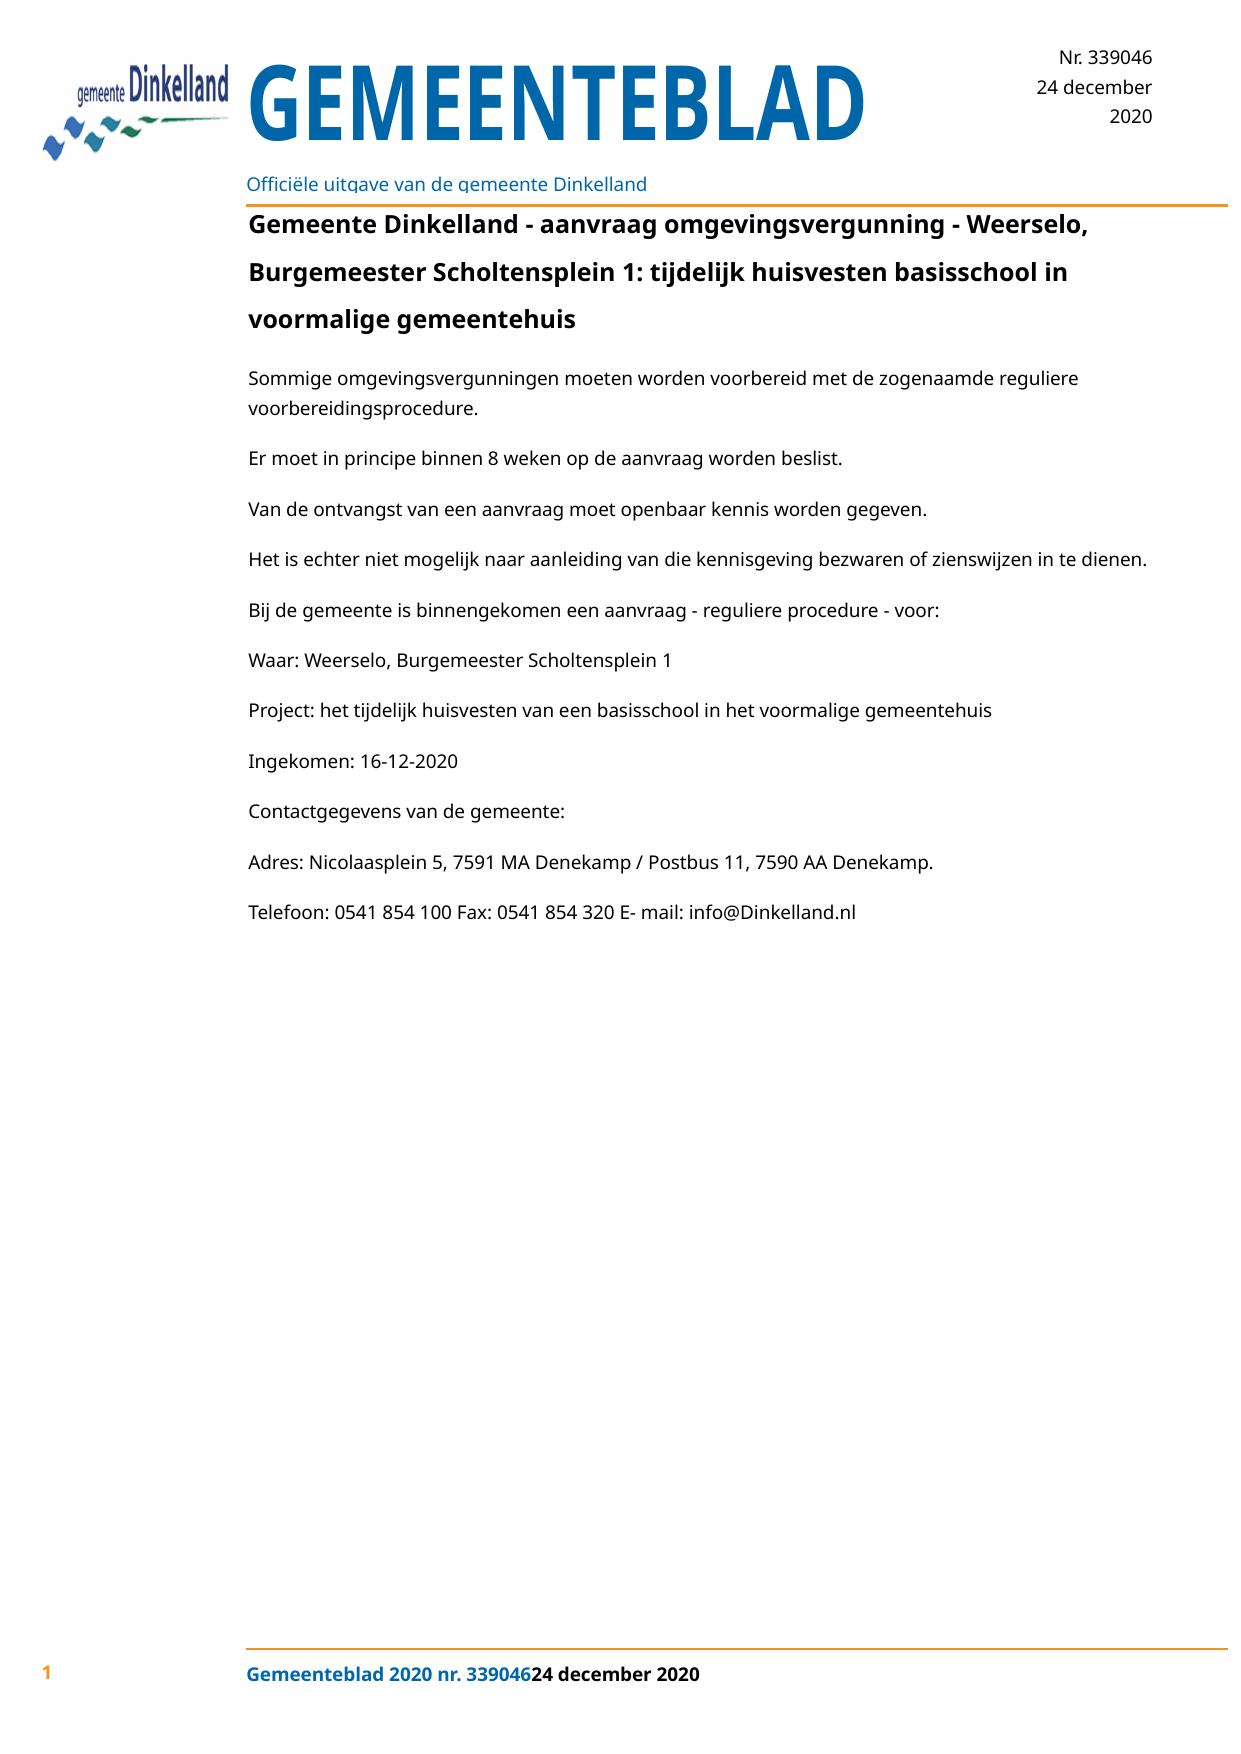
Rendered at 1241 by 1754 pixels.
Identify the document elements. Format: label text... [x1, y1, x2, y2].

text Ingekomen: 16-12-2020 [248, 748, 1152, 774]
picture [41, 47, 231, 172]
text Adres: Nicolaasplein 5, 7591 MA Denekamp / Postbus 11, 7590 AA Denekamp. [248, 849, 1152, 874]
text Er moet in principe binnen 8 weken op de aanvraag worden beslist. [248, 446, 1152, 471]
text Van de ontvangst van een aanvraag moet openbaar kennis worden gegeven. [248, 496, 1152, 522]
text Project: het tijdelijk huisvesten van een basisschool in het voormalige gemeentehuis [248, 698, 1152, 723]
text Telefoon: 0541 854 100 Fax: 0541 854 320 E- mail: info@Dinkelland.nl [248, 899, 1152, 925]
text Bij de gemeente is binnengekomen een aanvraag - reguliere procedure - voor: [248, 597, 1152, 622]
text Contactgegevens van de gemeente: [248, 798, 1152, 824]
text Sommige omgevingsvergunningen moeten worden voorbereid met de zogenaamde reguliere voorbereidingsprocedure. [248, 366, 1152, 421]
text Het is echter niet mogelijk naar aanleiding van die kennisgeving bezwaren of zienswijzen in te dienen. [248, 546, 1152, 572]
text Waar: Weerselo, Burgemeester Scholtensplein 1 [248, 647, 1152, 673]
text Gemeente Dinkelland - aanvraag omgevingsvergunning - Weerselo, Burgemeester Scholtensplein 1: tijdelijk huisvesten basisschool in voormalige gemeentehuis [248, 207, 1152, 336]
